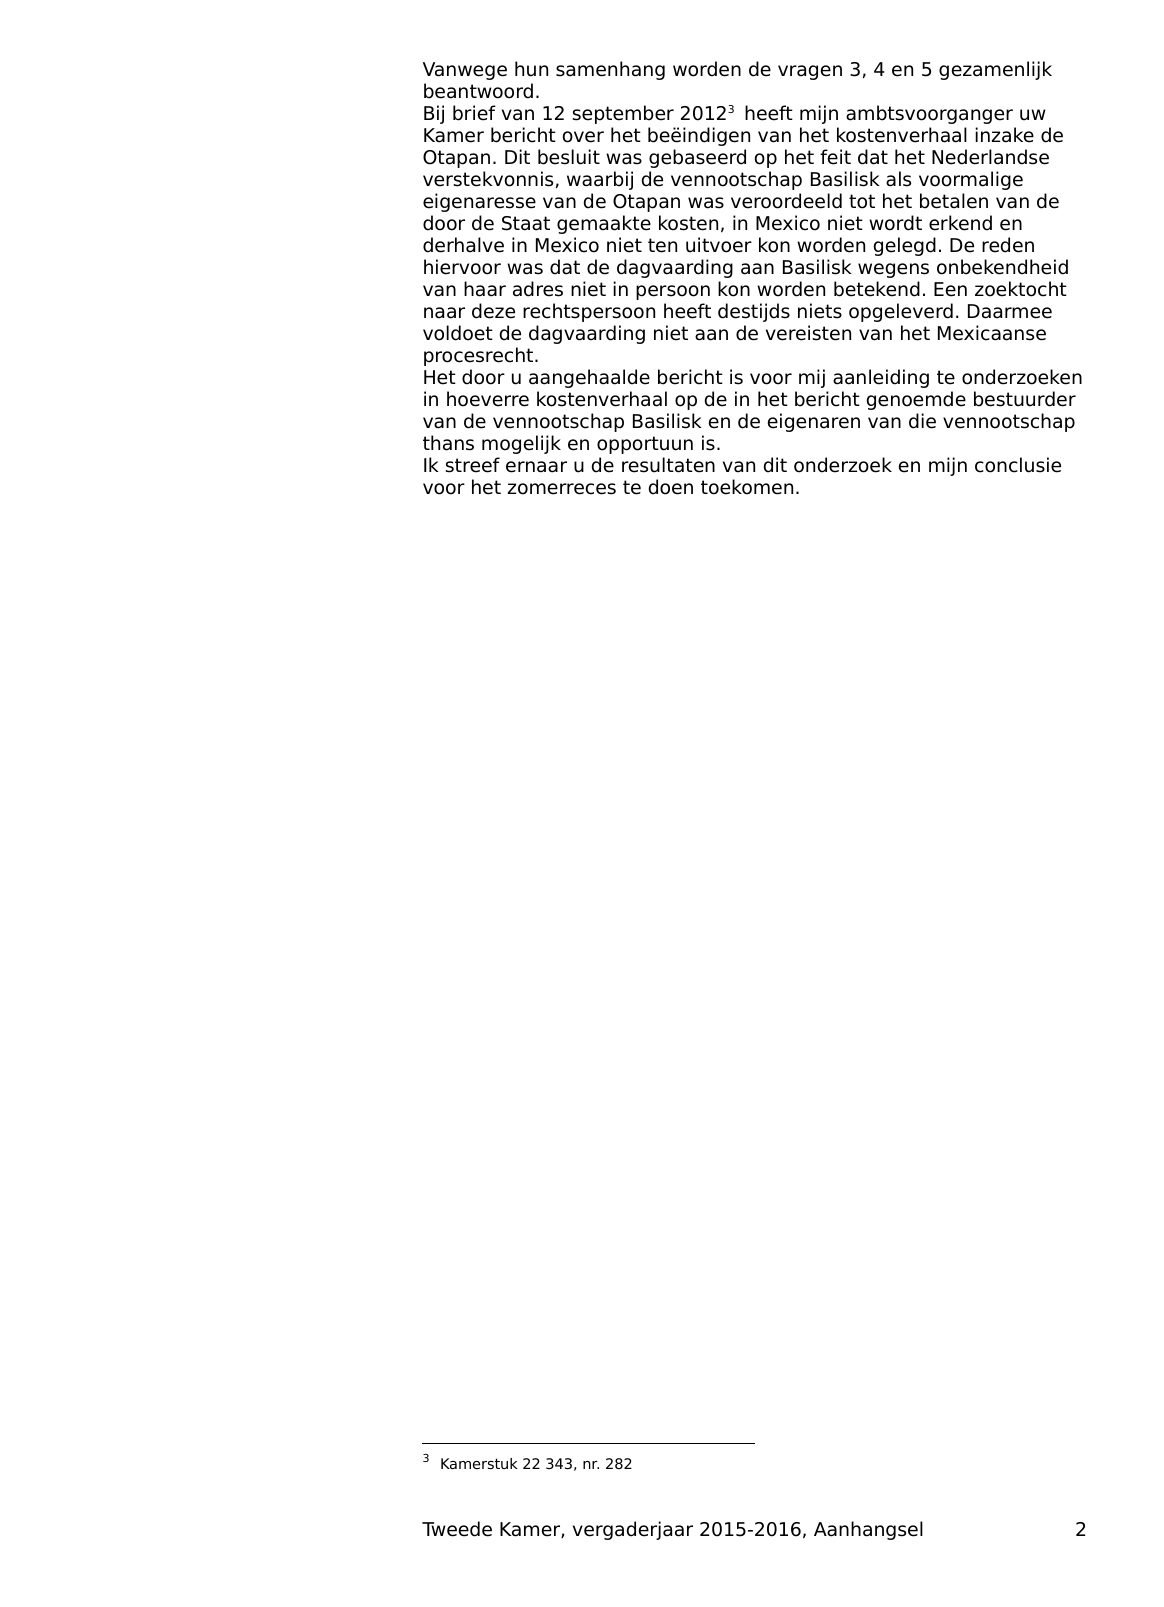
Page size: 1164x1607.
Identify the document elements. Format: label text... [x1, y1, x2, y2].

text Bij brief van 12 september 2012 heeft mijn ambtsvoorganger uw Kamer bericht over het beëindigen van het kostenverhaal inzake de Otapan. Dit besluit was gebaseerd op het feit dat het Nederlandse verstekvonnis, waarbij de vennootschap Basilisk als voormalige eigenaresse van de Otapan was veroordeeld tot het betalen van de door de Staat gemaakte kosten, in Mexico niet wordt erkend en derhalve in Mexico niet ten uitvoer kon worden gelegd. De reden hiervoor was dat de dagvaarding aan Basilisk wegens onbekendheid van haar adres niet in persoon kon worden betekend. Een zoektocht naar deze rechtspersoon heeft destijds niets opgeleverd. Daarmee voldoet de dagvaarding niet aan de vereisten van het Mexicaanse procesrecht. [422, 103, 1087, 367]
text Vanwege hun samenhang worden de vragen 3, 4 en 5 gezamenlijk beantwoord. [422, 59, 1087, 103]
text Het door u aangehaalde bericht is voor mij aanleiding te onderzoeken in hoeverre kostenverhaal op de in het bericht genoemde bestuurder van de vennootschap Basilisk en de eigenaren van die vennootschap thans mogelijk en opportuun is. [422, 367, 1087, 455]
text Ik streef ernaar u de resultaten van dit onderzoek en mijn conclusie voor het zomerreces te doen toekomen. [422, 455, 1087, 499]
text Kamerstuk 22 343, nr. 282 [422, 1452, 1087, 1474]
